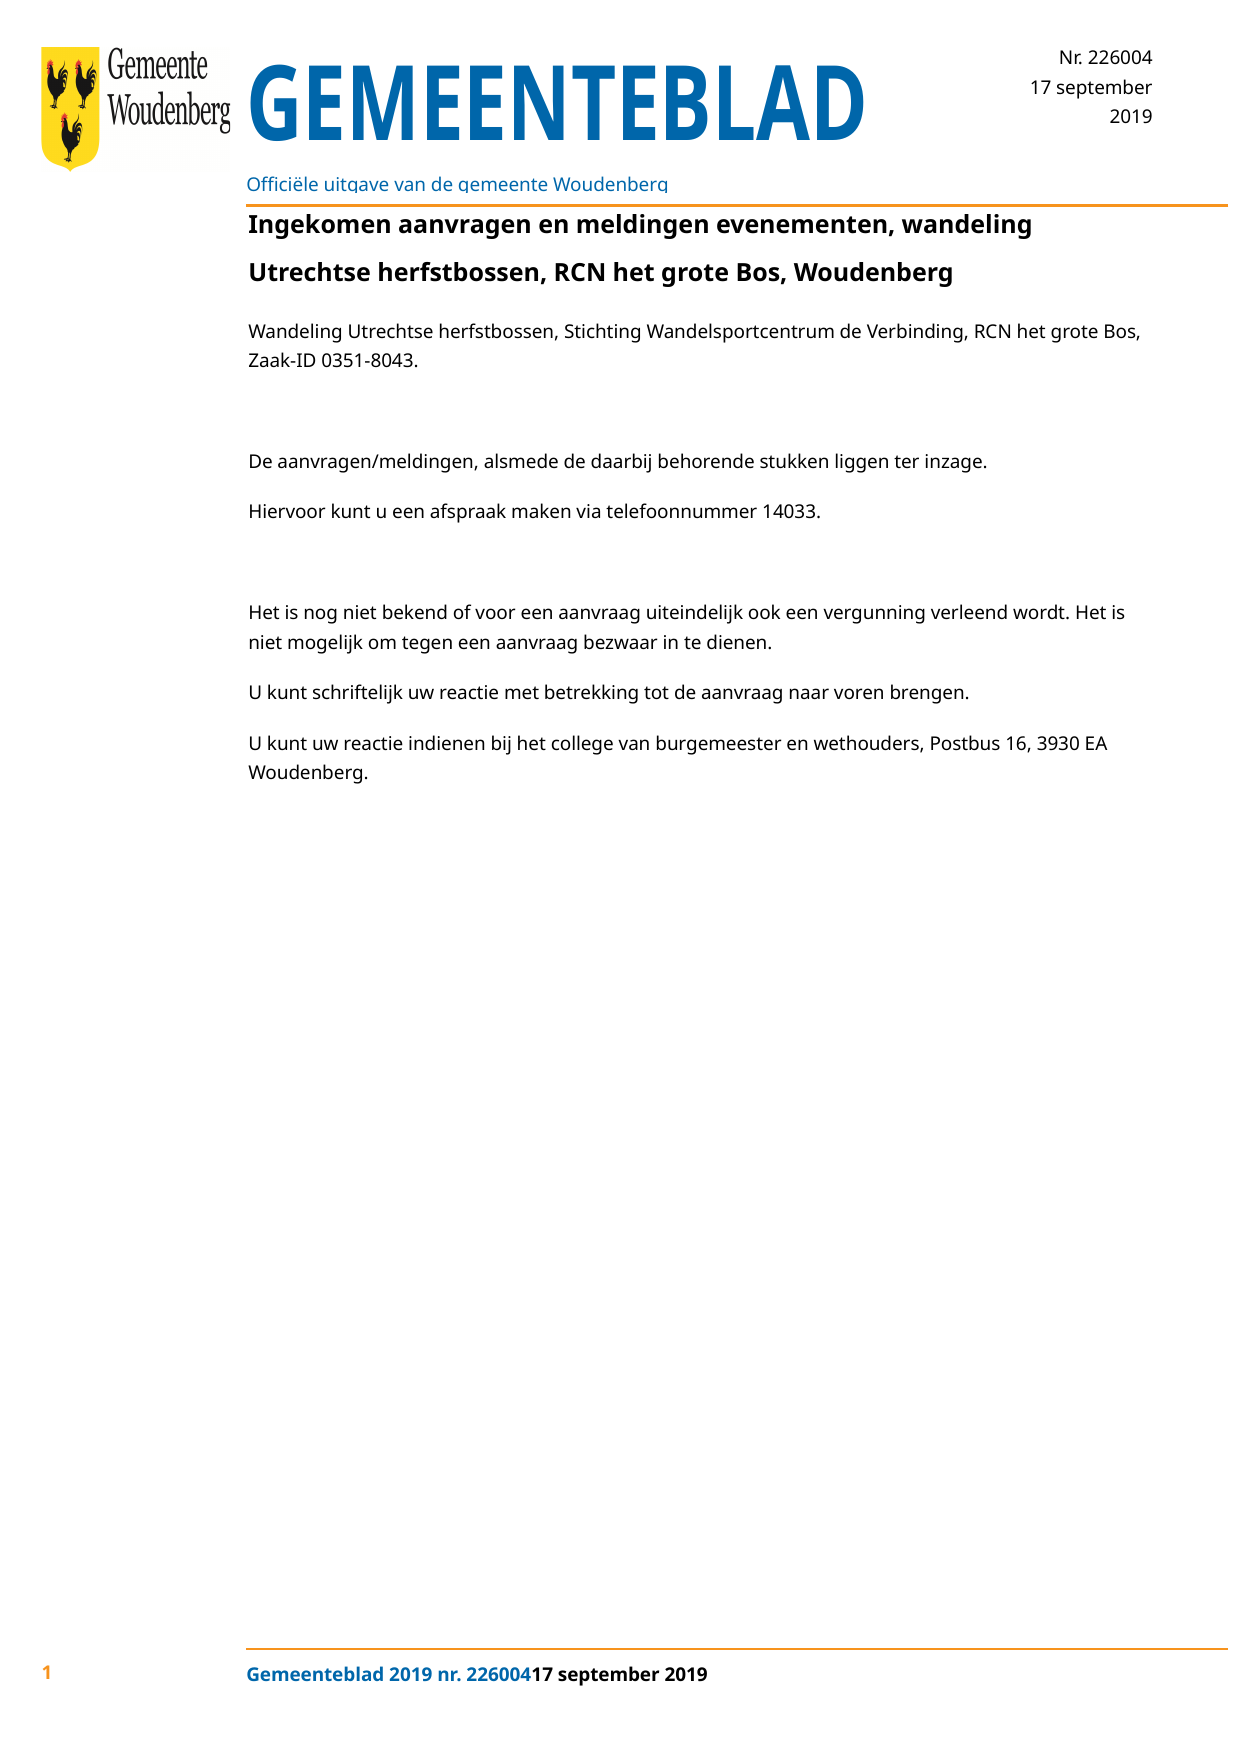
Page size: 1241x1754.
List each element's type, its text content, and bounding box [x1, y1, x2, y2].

text U kunt uw reactie indienen bij het college van burgemeester en wethouders, Postbus 16, 3930 EA Woudenberg. [248, 730, 1152, 785]
picture [41, 47, 231, 172]
text Ingekomen aanvragen en meldingen evenementen, wandeling Utrechtse herfstbossen, RCN het grote Bos, Woudenberg [248, 207, 1152, 288]
text Wandeling Utrechtse herfstbossen, Stichting Wandelsportcentrum de Verbinding, RCN het grote Bos, Zaak-ID 0351-8043. [248, 318, 1152, 373]
text De aanvragen/meldingen, alsmede de daarbij behorende stukken liggen ter inzage. [248, 448, 1152, 474]
text Het is nog niet bekend of voor een aanvraag uiteindelijk ook een vergunning verleend wordt. Het is niet mogelijk om tegen een aanvraag bezwaar in te dienen. [248, 599, 1152, 655]
text U kunt schriftelijk uw reactie met betrekking tot de aanvraag naar voren brengen. [248, 679, 1152, 705]
text Hiervoor kunt u een afspraak maken via telefoonnummer 14033. [248, 499, 1152, 524]
